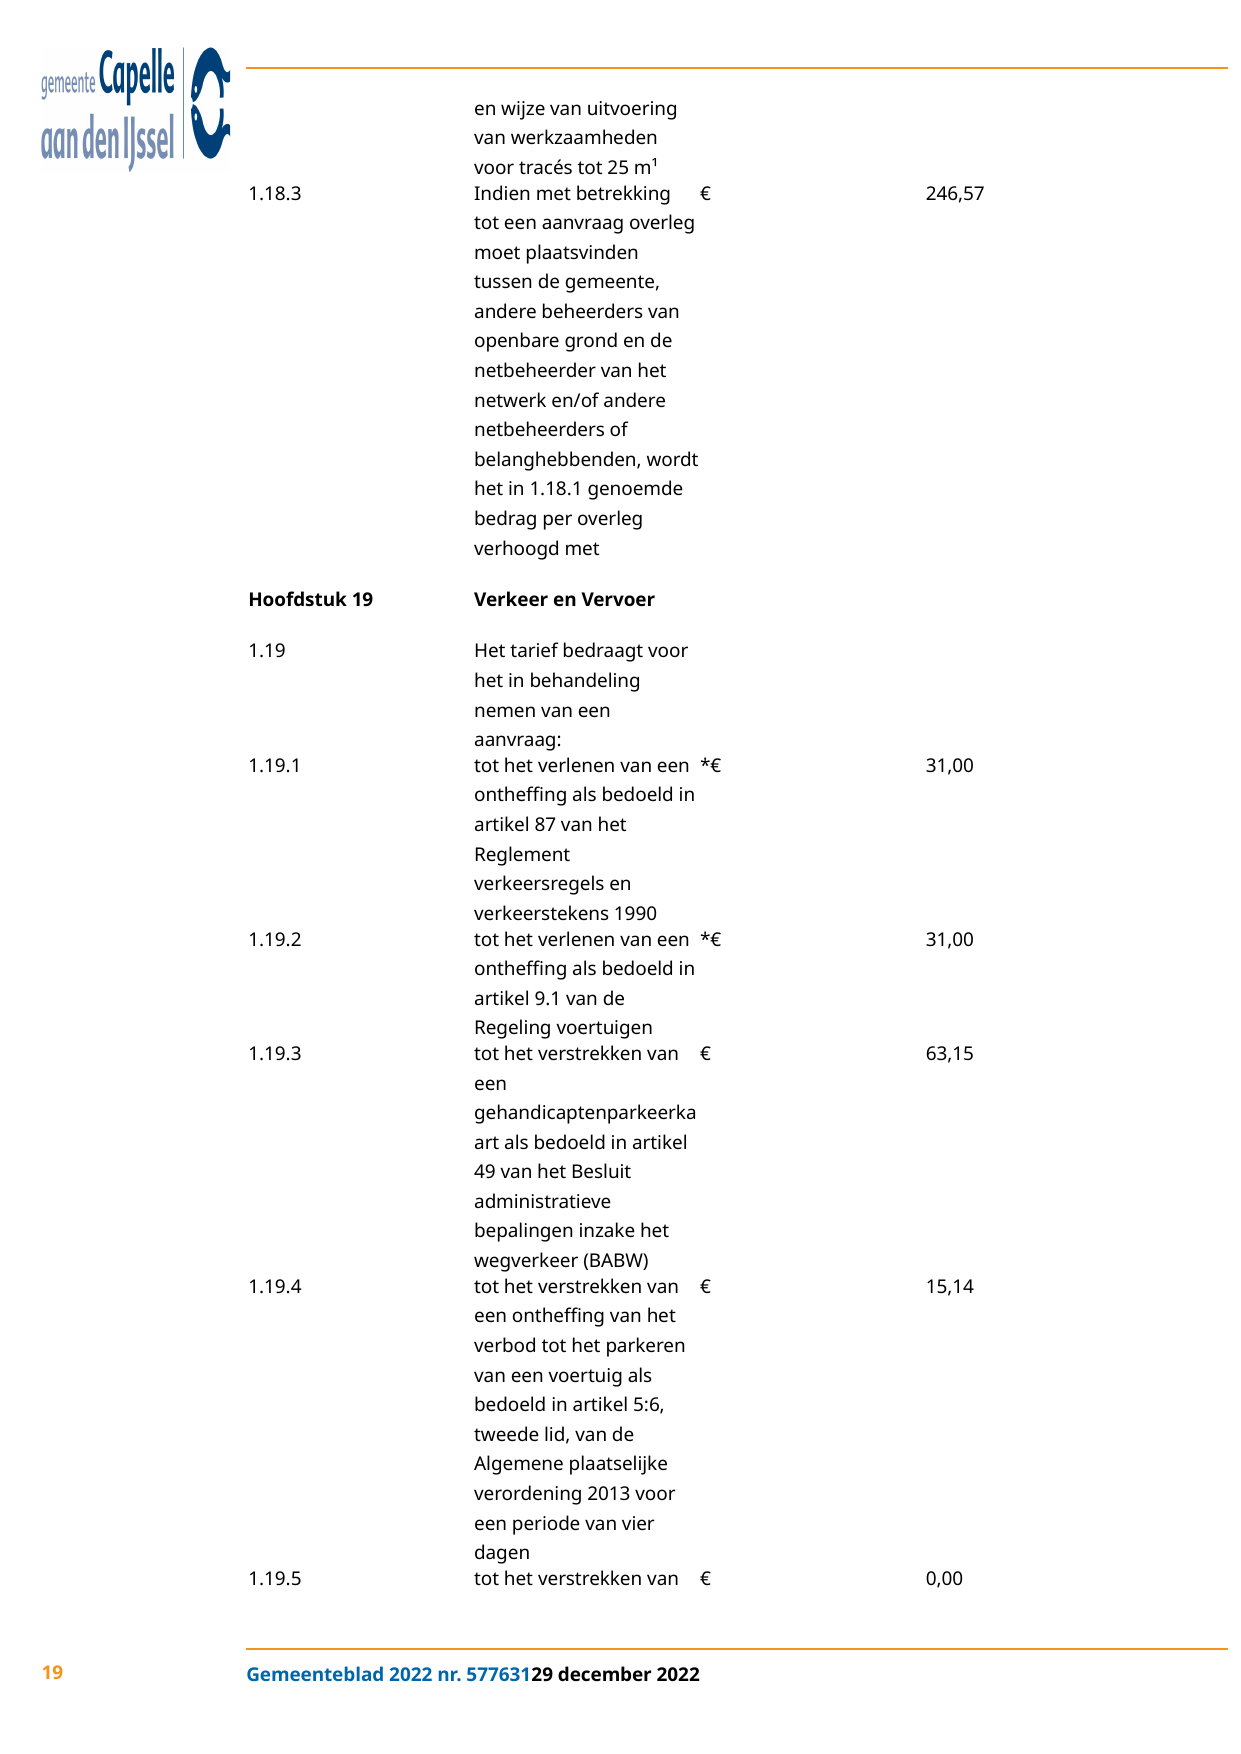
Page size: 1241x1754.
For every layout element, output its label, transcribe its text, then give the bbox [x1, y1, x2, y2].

table_cell tot het verstrekken van een ontheffing van het verbod tot het parkeren van een voertuig als bedoeld in artikel 5:6, tweede lid, van de Algemene plaatselijke verordening 2013 voor een periode van vier dagen [474, 1273, 700, 1565]
table_cell € [700, 1565, 926, 1591]
table_cell 1.19.2 [248, 926, 474, 1040]
table_cell [926, 586, 1152, 612]
table_cell [700, 638, 926, 752]
table_cell € [700, 180, 926, 560]
table_cell [248, 95, 474, 180]
table_cell en wijze van uitvoering van werkzaamheden voor tracés tot 25 m¹ [474, 95, 700, 180]
table_cell [248, 612, 474, 638]
table_cell [926, 638, 1152, 752]
table_cell € [700, 1040, 926, 1273]
table_cell [474, 560, 700, 586]
table_cell 1.19.3 [248, 1040, 474, 1273]
table_cell 15,14 [926, 1273, 1152, 1565]
table_cell *€ [700, 752, 926, 926]
table_cell [926, 95, 1152, 180]
table_cell 0,00 [926, 1565, 1152, 1591]
table_cell 31,00 [926, 926, 1152, 1040]
table_cell 1.19.5 [248, 1565, 474, 1591]
table_cell [700, 95, 926, 180]
picture [41, 47, 231, 172]
table_cell 1.19 [248, 638, 474, 752]
table_cell 1.19.1 [248, 752, 474, 926]
table_cell 246,57 [926, 180, 1152, 560]
table_cell 1.18.3 [248, 180, 474, 560]
table_cell Hoofdstuk 19 [248, 586, 474, 612]
table_cell Verkeer en Vervoer [474, 586, 700, 612]
table_cell [926, 612, 1152, 638]
table_cell [700, 586, 926, 612]
table_cell tot het verlenen van een ontheffing als bedoeld in artikel 87 van het Reglement verkeersregels en verkeerstekens 1990 [474, 752, 700, 926]
table_cell tot het verstrekken van een gehandicaptenparkeerkaart als bedoeld in artikel 49 van het Besluit administratieve bepalingen inzake het wegverkeer (BABW) [474, 1040, 700, 1273]
table_cell tot het verstrekken van [474, 1565, 700, 1591]
table_cell [474, 612, 700, 638]
table_cell [248, 560, 474, 586]
table_cell [700, 560, 926, 586]
table_cell [700, 612, 926, 638]
table_cell *€ [700, 926, 926, 1040]
table_cell [926, 560, 1152, 586]
table_cell Het tarief bedraagt voor het in behandeling nemen van een aanvraag: [474, 638, 700, 752]
table_cell 1.19.4 [248, 1273, 474, 1565]
table_cell 63,15 [926, 1040, 1152, 1273]
table_cell Indien met betrekking tot een aanvraag overleg moet plaatsvinden tussen de gemeente, andere beheerders van openbare grond en de netbeheerder van het netwerk en/of andere netbeheerders of belanghebbenden, wordt het in 1.18.1 genoemde bedrag per overleg verhoogd met [474, 180, 700, 560]
table_cell 31,00 [926, 752, 1152, 926]
table_cell tot het verlenen van een ontheffing als bedoeld in artikel 9.1 van de Regeling voertuigen [474, 926, 700, 1040]
table_cell € [700, 1273, 926, 1565]
